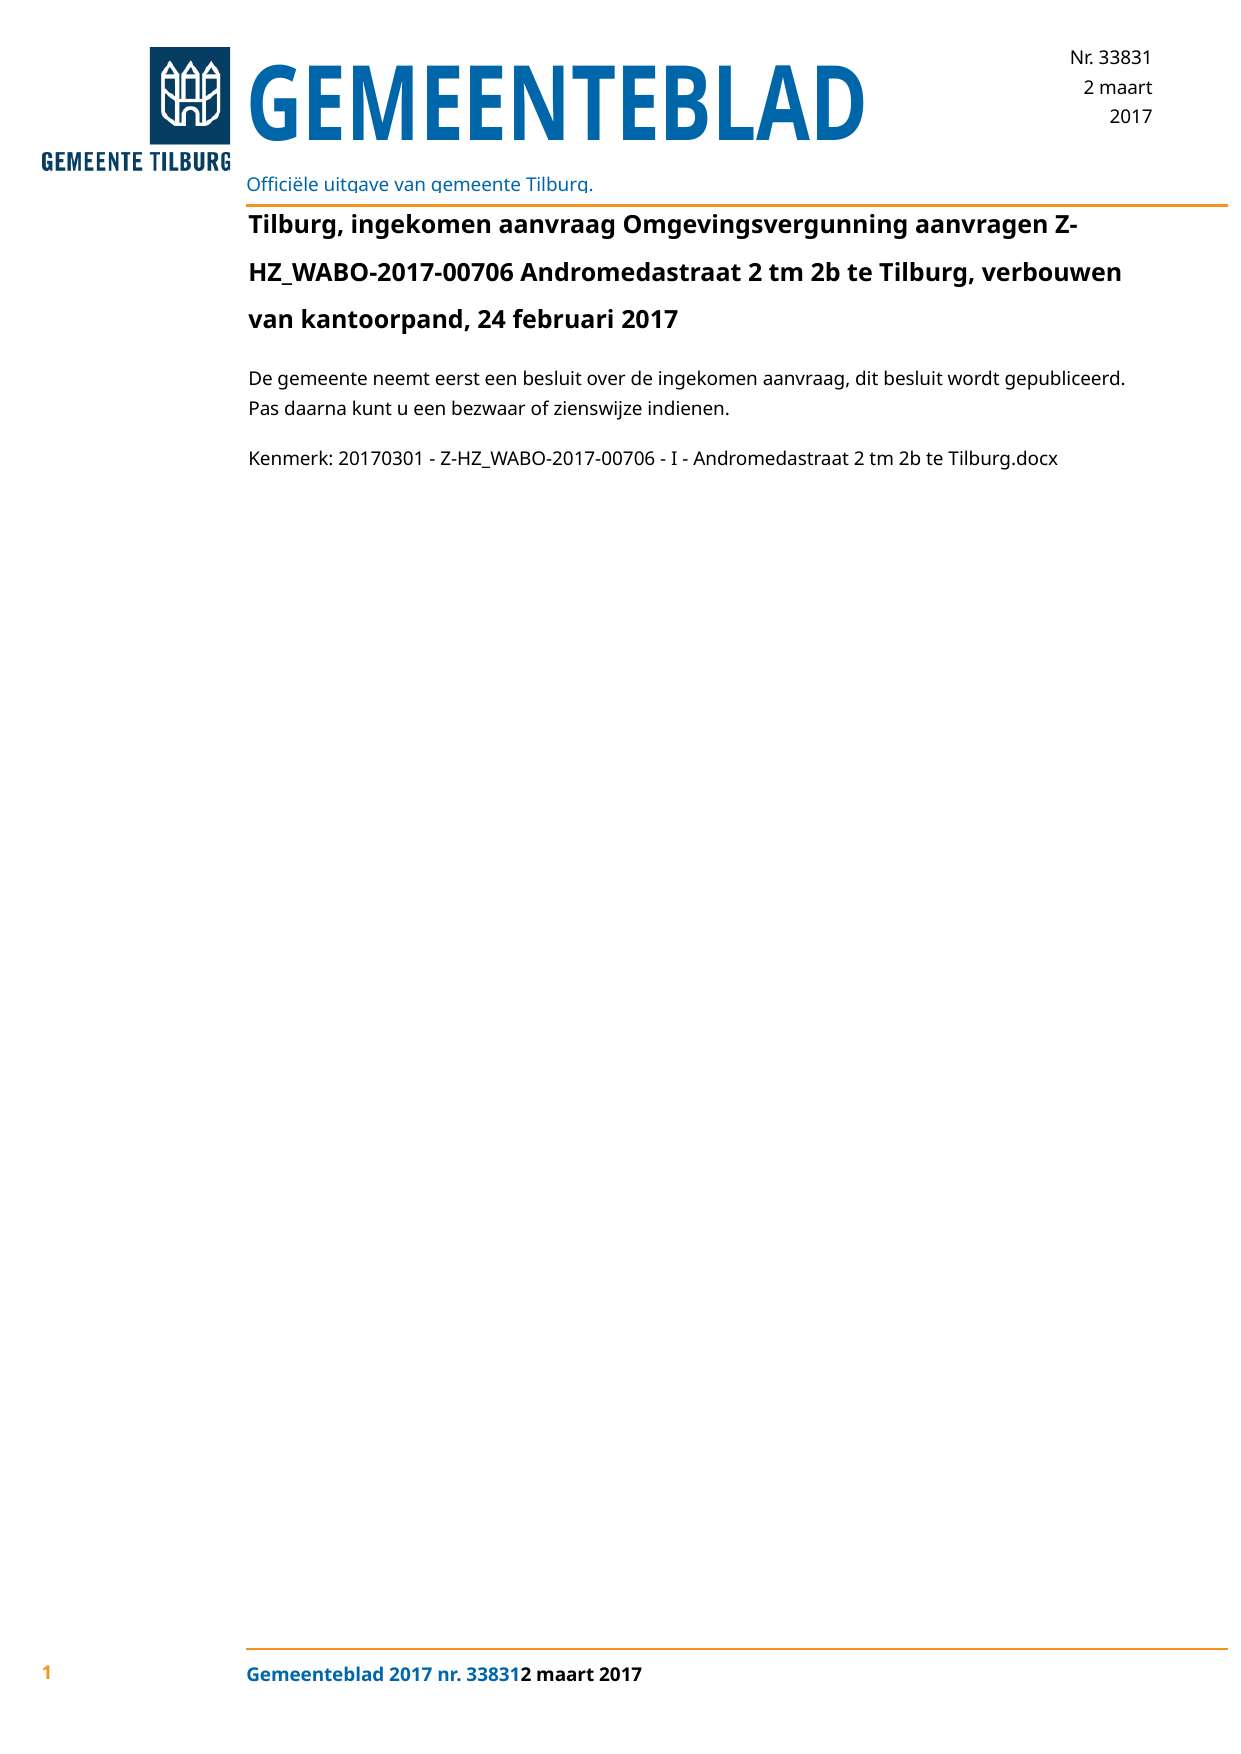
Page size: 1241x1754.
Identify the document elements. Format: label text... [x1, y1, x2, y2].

text De gemeente neemt eerst een besluit over de ingekomen aanvraag, dit besluit wordt gepubliceerd. Pas daarna kunt u een bezwaar of zienswijze indienen. [248, 366, 1152, 421]
picture [41, 47, 231, 172]
text Kenmerk: 20170301 - Z-HZ_WABO-2017-00706 - I - Andromedastraat 2 tm 2b te Tilburg.docx [248, 446, 1152, 471]
text Tilburg, ingekomen aanvraag Omgevingsvergunning aanvragen Z-HZ_WABO-2017-00706 Andromedastraat 2 tm 2b te Tilburg, verbouwen van kantoorpand, 24 februari 2017 [248, 207, 1152, 336]
